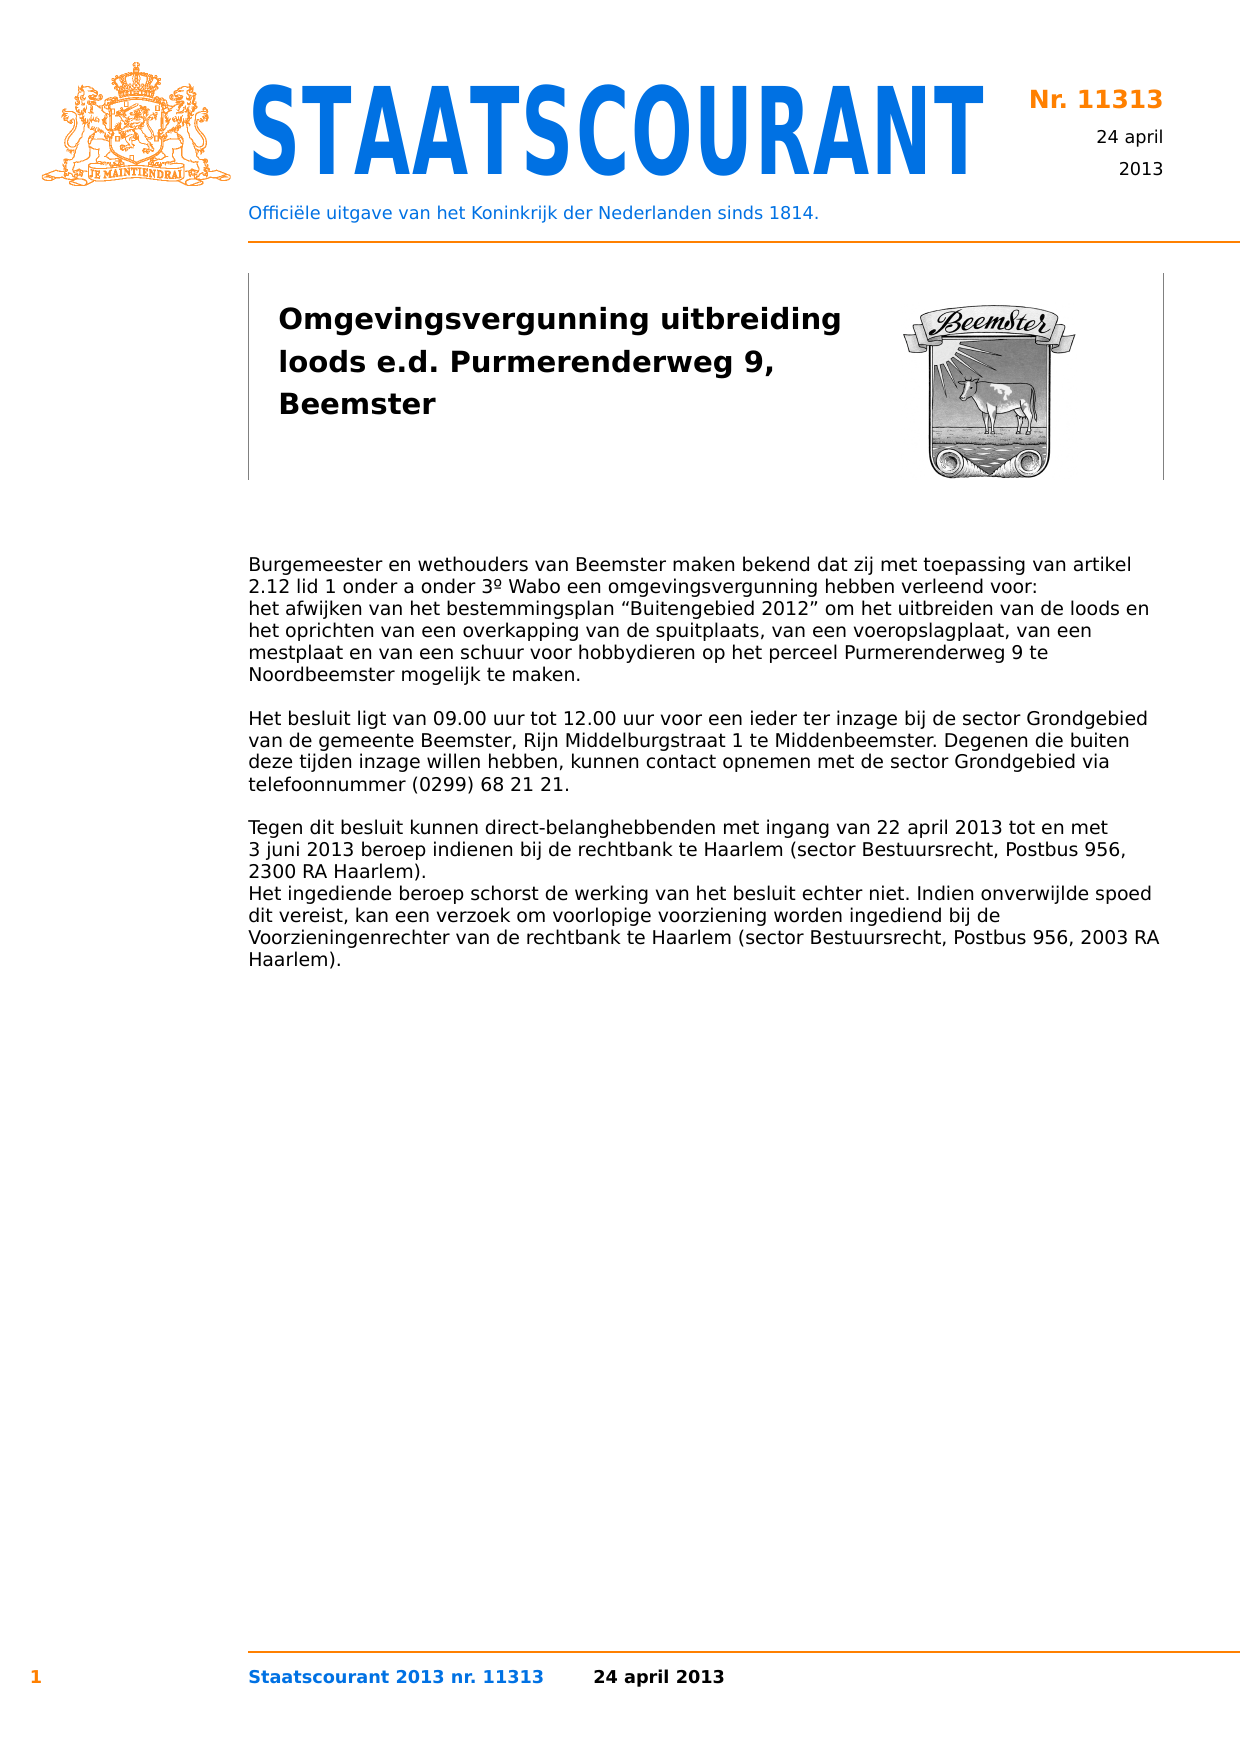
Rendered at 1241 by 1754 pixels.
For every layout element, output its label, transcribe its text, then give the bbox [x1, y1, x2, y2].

text het afwijken van het bestemmingsplan “Buitengebied 2012” om het uitbreiden van de loods en het oprichten van een overkapping van de spuitplaats, van een voeropslagplaat, van een mestplaat en van een schuur voor hobbydieren op het perceel Purmerenderweg 9 te Noordbeemster mogelijk te maken. [248, 598, 1163, 686]
text Burgemeester en wethouders van Beemster maken bekend dat zij met toepassing van artikel 2.12 lid 1 onder a onder 3º Wabo een omgevingsvergunning hebben verleend voor: [248, 554, 1163, 598]
table_cell 2013 [998, 153, 1240, 203]
text Het besluit ligt van 09.00 uur tot 12.00 uur voor een ieder ter inzage bij de sector Grondgebied van de gemeente Beemster, Rijn Middelburgstraat 1 te Middenbeemster. Degenen die buiten deze tijden inzage willen hebben, kunnen contact opnemen met de sector Grondgebied via telefoonnummer (0299) 68 21 21. [248, 707, 1163, 795]
table_cell 24 april [998, 121, 1240, 153]
table_header Nr. 11313 [998, 62, 1240, 121]
table_header STAATSCOURANT [248, 62, 998, 203]
picture [41, 62, 231, 186]
picture [844, 302, 1134, 480]
text Het ingediende beroep schorst de werking van het besluit echter niet. Indien onverwijlde spoed dit vereist, kan een verzoek om voorlopige voorziening worden ingediend bij de Voorzieningenrechter van de rechtbank te Haarlem (sector Bestuursrecht, Postbus 956, 2003 RA Haarlem). [248, 883, 1163, 971]
subtitle Omgevingsvergunning uitbreiding loods e.d. Purmerenderweg 9, Beemster [249, 273, 1163, 480]
table_cell Officiële uitgave van het Koninkrijk der Nederlanden sinds 1814. [248, 203, 1240, 241]
table_header [25, 62, 248, 241]
text Tegen dit besluit kunnen direct-belanghebbenden met ingang van 22 april 2013 tot en met 3 juni 2013 beroep indienen bij de rechtbank te Haarlem (sector Bestuursrecht, Postbus 956, 2300 RA Haarlem). [248, 817, 1163, 883]
